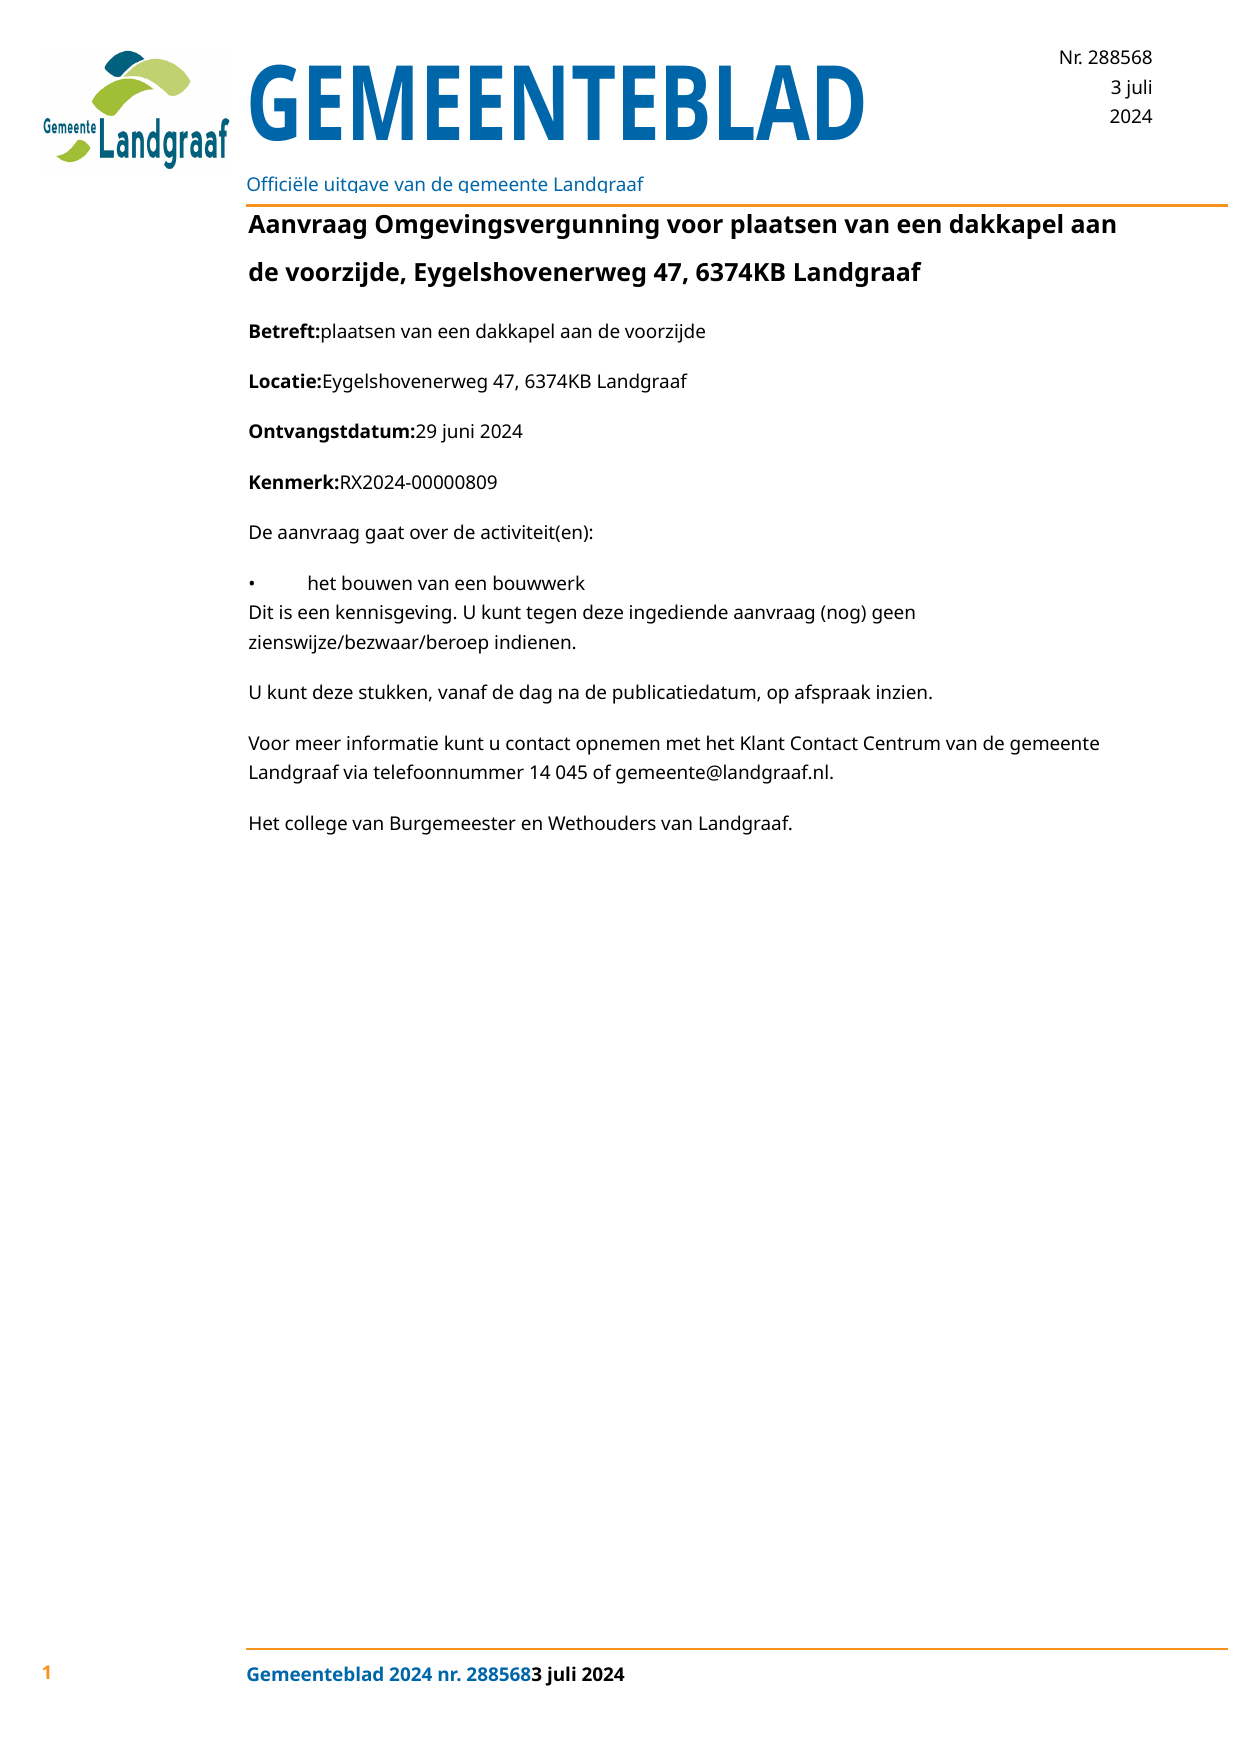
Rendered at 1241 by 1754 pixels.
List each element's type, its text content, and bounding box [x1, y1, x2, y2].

text U kunt deze stukken, vanaf de dag na de publicatiedatum, op afspraak inzien. [248, 679, 1152, 705]
picture [41, 47, 231, 172]
text Ontvangstdatum:29 juni 2024 [248, 419, 1152, 444]
text Het college van Burgemeester en Wethouders van Landgraaf. [248, 810, 1152, 836]
text Locatie:Eygelshovenerweg 47, 6374KB Landgraaf [248, 368, 1152, 394]
list het bouwen van een bouwwerk [248, 570, 1152, 596]
text Aanvraag Omgevingsvergunning voor plaatsen van een dakkapel aan de voorzijde, Eygelshovenerweg 47, 6374KB Landgraaf [248, 207, 1152, 288]
text De aanvraag gaat over de activiteit(en): [248, 519, 1152, 545]
text Betreft:plaatsen van een dakkapel aan de voorzijde [248, 318, 1152, 344]
text Voor meer informatie kunt u contact opnemen met het Klant Contact Centrum van de gemeente Landgraaf via telefoonnummer 14 045 of gemeente@landgraaf.nl. [248, 730, 1152, 785]
text Dit is een kennisgeving. U kunt tegen deze ingediende aanvraag (nog) geen zienswijze/bezwaar/beroep indienen. [248, 599, 1152, 655]
text Kenmerk:RX2024-00000809 [248, 469, 1152, 495]
